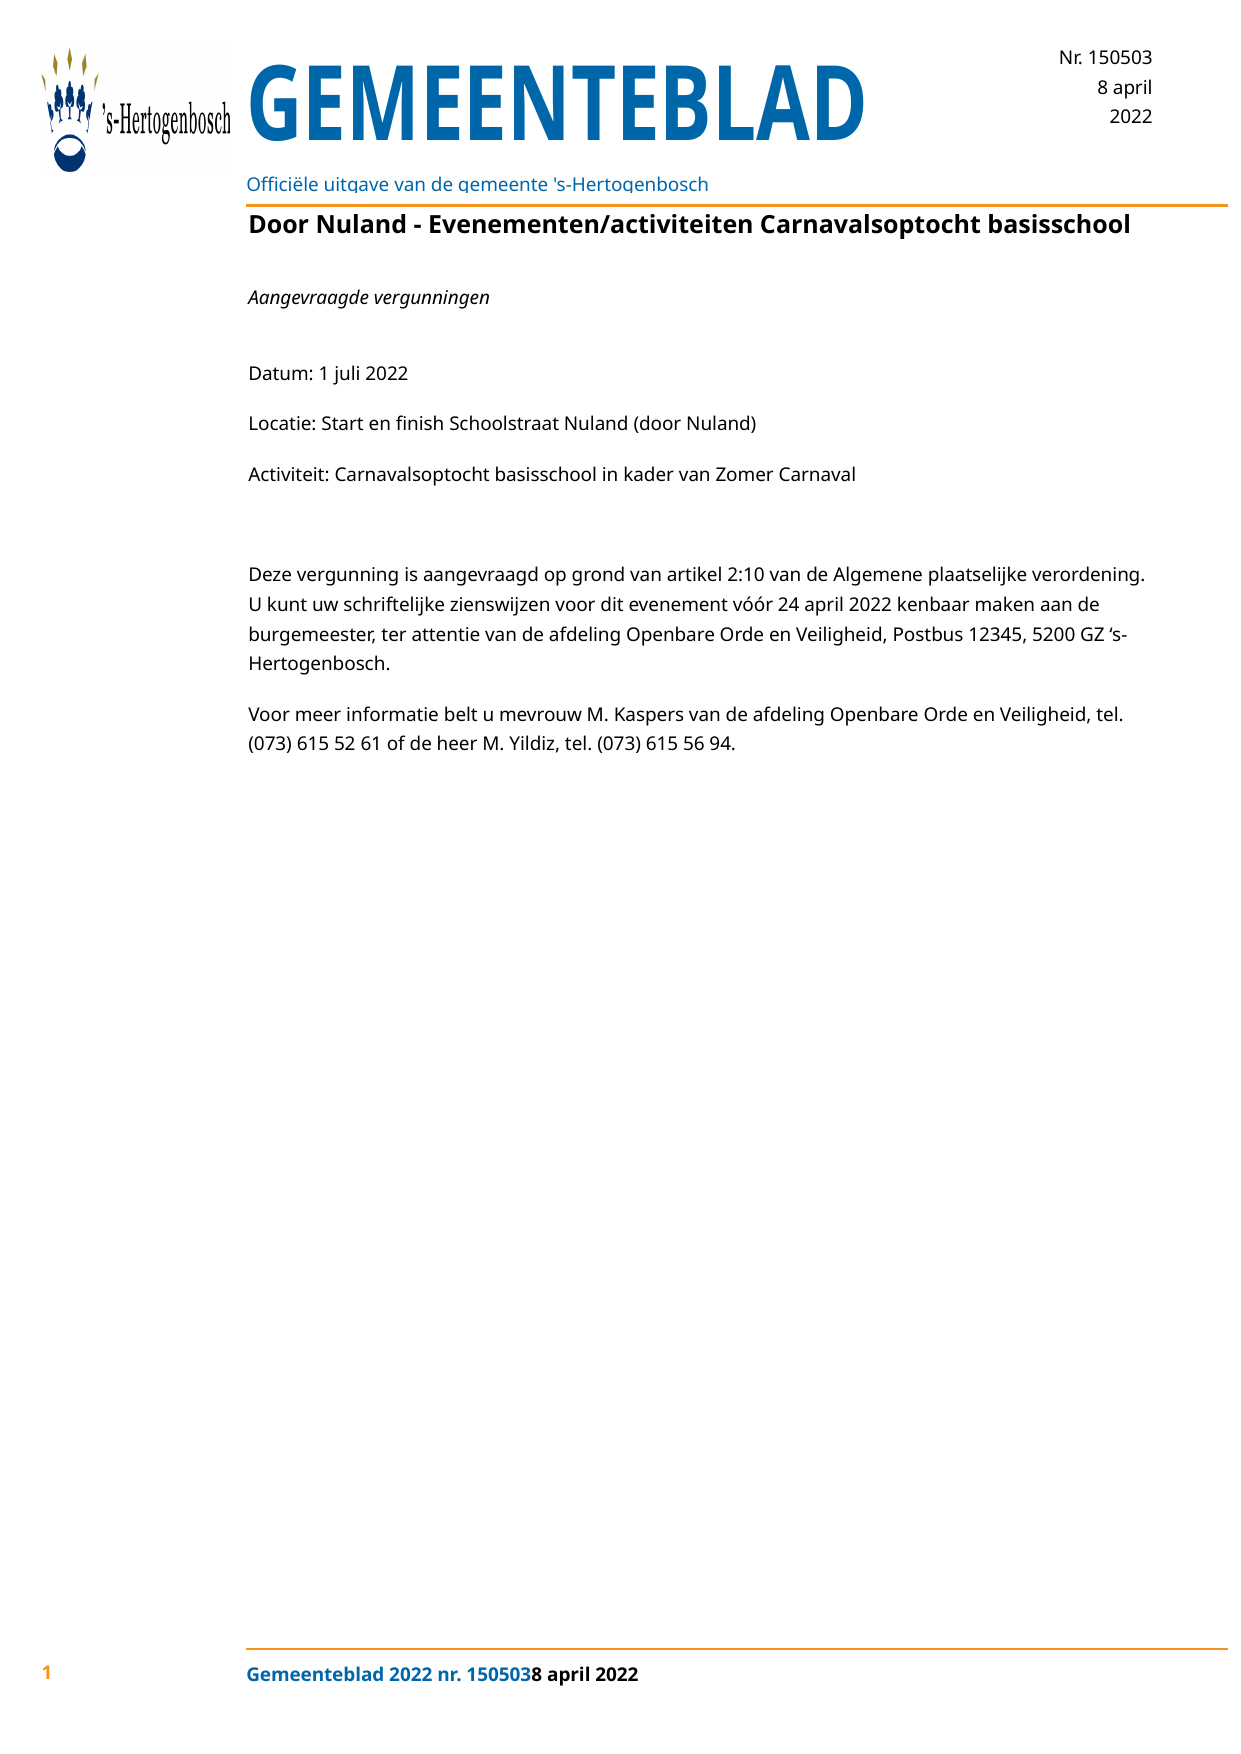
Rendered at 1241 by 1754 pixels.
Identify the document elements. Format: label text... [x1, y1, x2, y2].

text Datum: 1 juli 2022 [248, 360, 1152, 386]
text Door Nuland - Evenementen/activiteiten Carnavalsoptocht basisschool [248, 207, 1152, 241]
text Activiteit: Carnavalsoptocht basisschool in kader van Zomer Carnaval [248, 461, 1152, 487]
text Deze vergunning is aangevraagd op grond van artikel 2:10 van de Algemene plaatselijke verordening. U kunt uw schriftelijke zienswijzen voor dit evenement vóór 24 april 2022 kenbaar maken aan de burgemeester, ter attentie van de afdeling Openbare Orde en Veiligheid, Postbus 12345, 5200 GZ ‘s-Hertogenbosch. [248, 562, 1152, 676]
picture [41, 47, 231, 172]
text Aangevraagde vergunningen [248, 284, 1152, 309]
text Locatie: Start en finish Schoolstraat Nuland (door Nuland) [248, 410, 1152, 436]
text Voor meer informatie belt u mevrouw M. Kaspers van de afdeling Openbare Orde en Veiligheid, tel. (073) 615 52 61 of de heer M. Yildiz, tel. (073) 615 56 94. [248, 701, 1152, 756]
